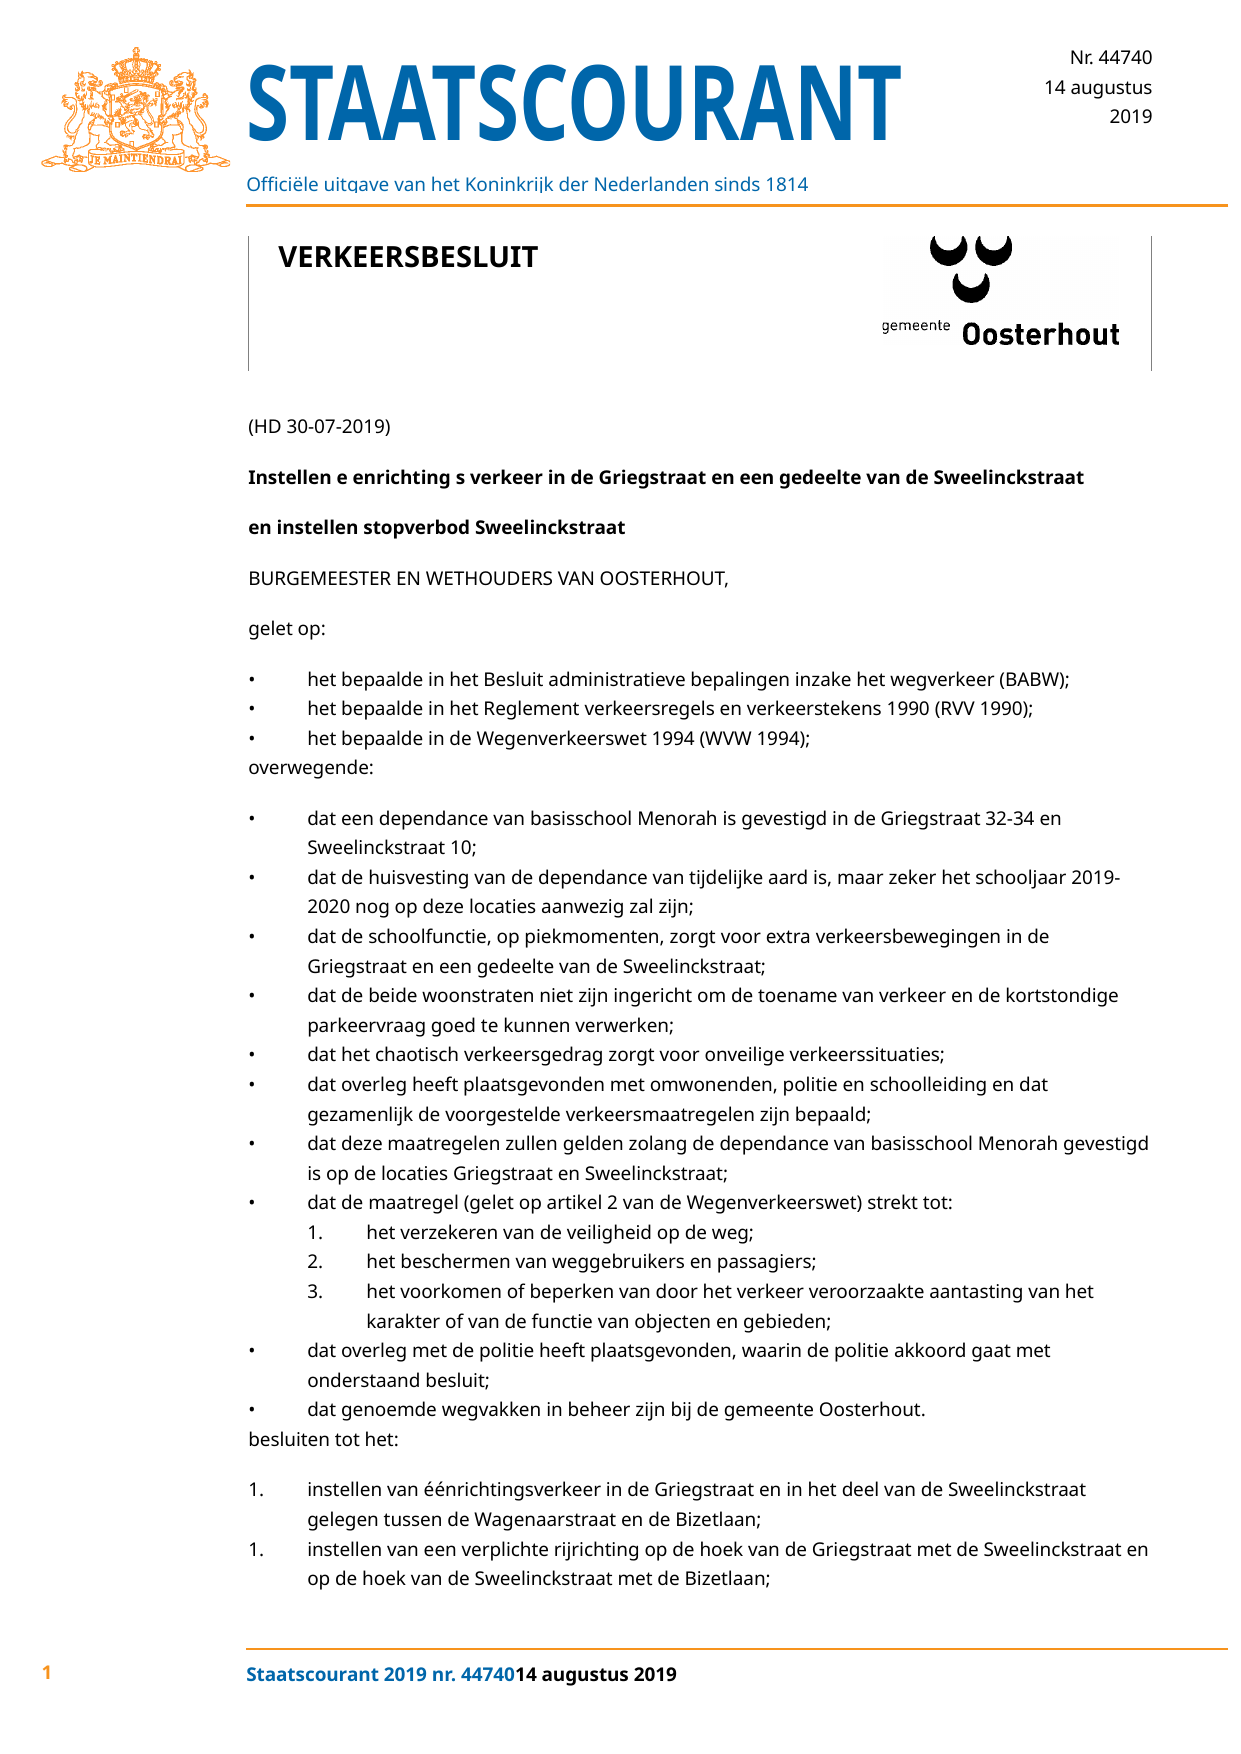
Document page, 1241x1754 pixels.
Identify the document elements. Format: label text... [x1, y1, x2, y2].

text besluiten tot het: [248, 1426, 1152, 1452]
list het verzekeren van de veiligheid op de weg; [307, 1219, 1152, 1245]
text Instellen e enrichting s verkeer in de Griegstraat en een gedeelte van de Sweelinckstraat [248, 464, 1152, 490]
list dat de schoolfunctie, op piekmomenten, zorgt voor extra verkeersbewegingen in de Griegstraat en een gedeelte van de Sweelinckstraat; [248, 923, 1152, 979]
list dat de huisvesting van de dependance van tijdelijke aard is, maar zeker het schooljaar 2019-2020 nog op deze locaties aanwezig zal zijn; [248, 864, 1152, 919]
list dat overleg met de politie heeft plaatsgevonden, waarin de politie akkoord gaat met onderstaand besluit; [248, 1337, 1152, 1393]
picture [882, 236, 1119, 345]
text (HD 30-07-2019) [248, 414, 1152, 439]
text gelet op: [248, 615, 1152, 641]
table_header [850, 236, 1151, 371]
list dat het chaotisch verkeersgedrag zorgt voor onveilige verkeerssituaties; [248, 1042, 1152, 1067]
list het voorkomen of beperken van door het verkeer veroorzaakte aantasting van het karakter of van de functie van objecten en gebieden; [307, 1278, 1152, 1334]
list het bepaalde in het Besluit administratieve bepalingen inzake het wegverkeer (BABW); [248, 666, 1152, 692]
text BURGEMEESTER EN WETHOUDERS VAN OOSTERHOUT, [248, 565, 1152, 591]
text en instellen stopverbod Sweelinckstraat [248, 514, 1152, 540]
list instellen van éénrichtingsverkeer in de Griegstraat en in het deel van de Sweelinckstraat gelegen tussen de Wagenaarstraat en de Bizetlaan; [248, 1477, 1152, 1532]
list het beschermen van weggebruikers en passagiers; [307, 1249, 1152, 1274]
list instellen van een verplichte rijrichting op de hoek van de Griegstraat met de Sweelinckstraat en op de hoek van de Sweelinckstraat met de Bizetlaan; [248, 1536, 1152, 1591]
list dat de beide woonstraten niet zijn ingericht om de toename van verkeer en de kortstondige parkeervraag goed te kunnen verwerken; [248, 982, 1152, 1038]
list het bepaalde in de Wegenverkeerswet 1994 (WVW 1994); [248, 725, 1152, 751]
list dat een dependance van basisschool Menorah is gevestigd in de Griegstraat 32-34 en Sweelinckstraat 10; [248, 805, 1152, 860]
text overwegende: [248, 754, 1152, 780]
list dat de maatregel (gelet op artikel 2 van de Wegenverkeerswet) strekt tot: [248, 1189, 1152, 1215]
list dat overleg heeft plaatsgevonden met omwonenden, politie en schoolleiding en dat gezamenlijk de voorgestelde verkeersmaatregelen zijn bepaald; [248, 1071, 1152, 1127]
picture [41, 47, 231, 172]
list het bepaalde in het Reglement verkeersregels en verkeerstekens 1990 (RVV 1990); [248, 695, 1152, 721]
table_header VERKEERSBESLUIT [249, 236, 850, 371]
list dat genoemde wegvakken in beheer zijn bij de gemeente Oosterhout. [248, 1397, 1152, 1422]
list dat deze maatregelen zullen gelden zolang de dependance van basisschool Menorah gevestigd is op de locaties Griegstraat en Sweelinckstraat; [248, 1130, 1152, 1186]
